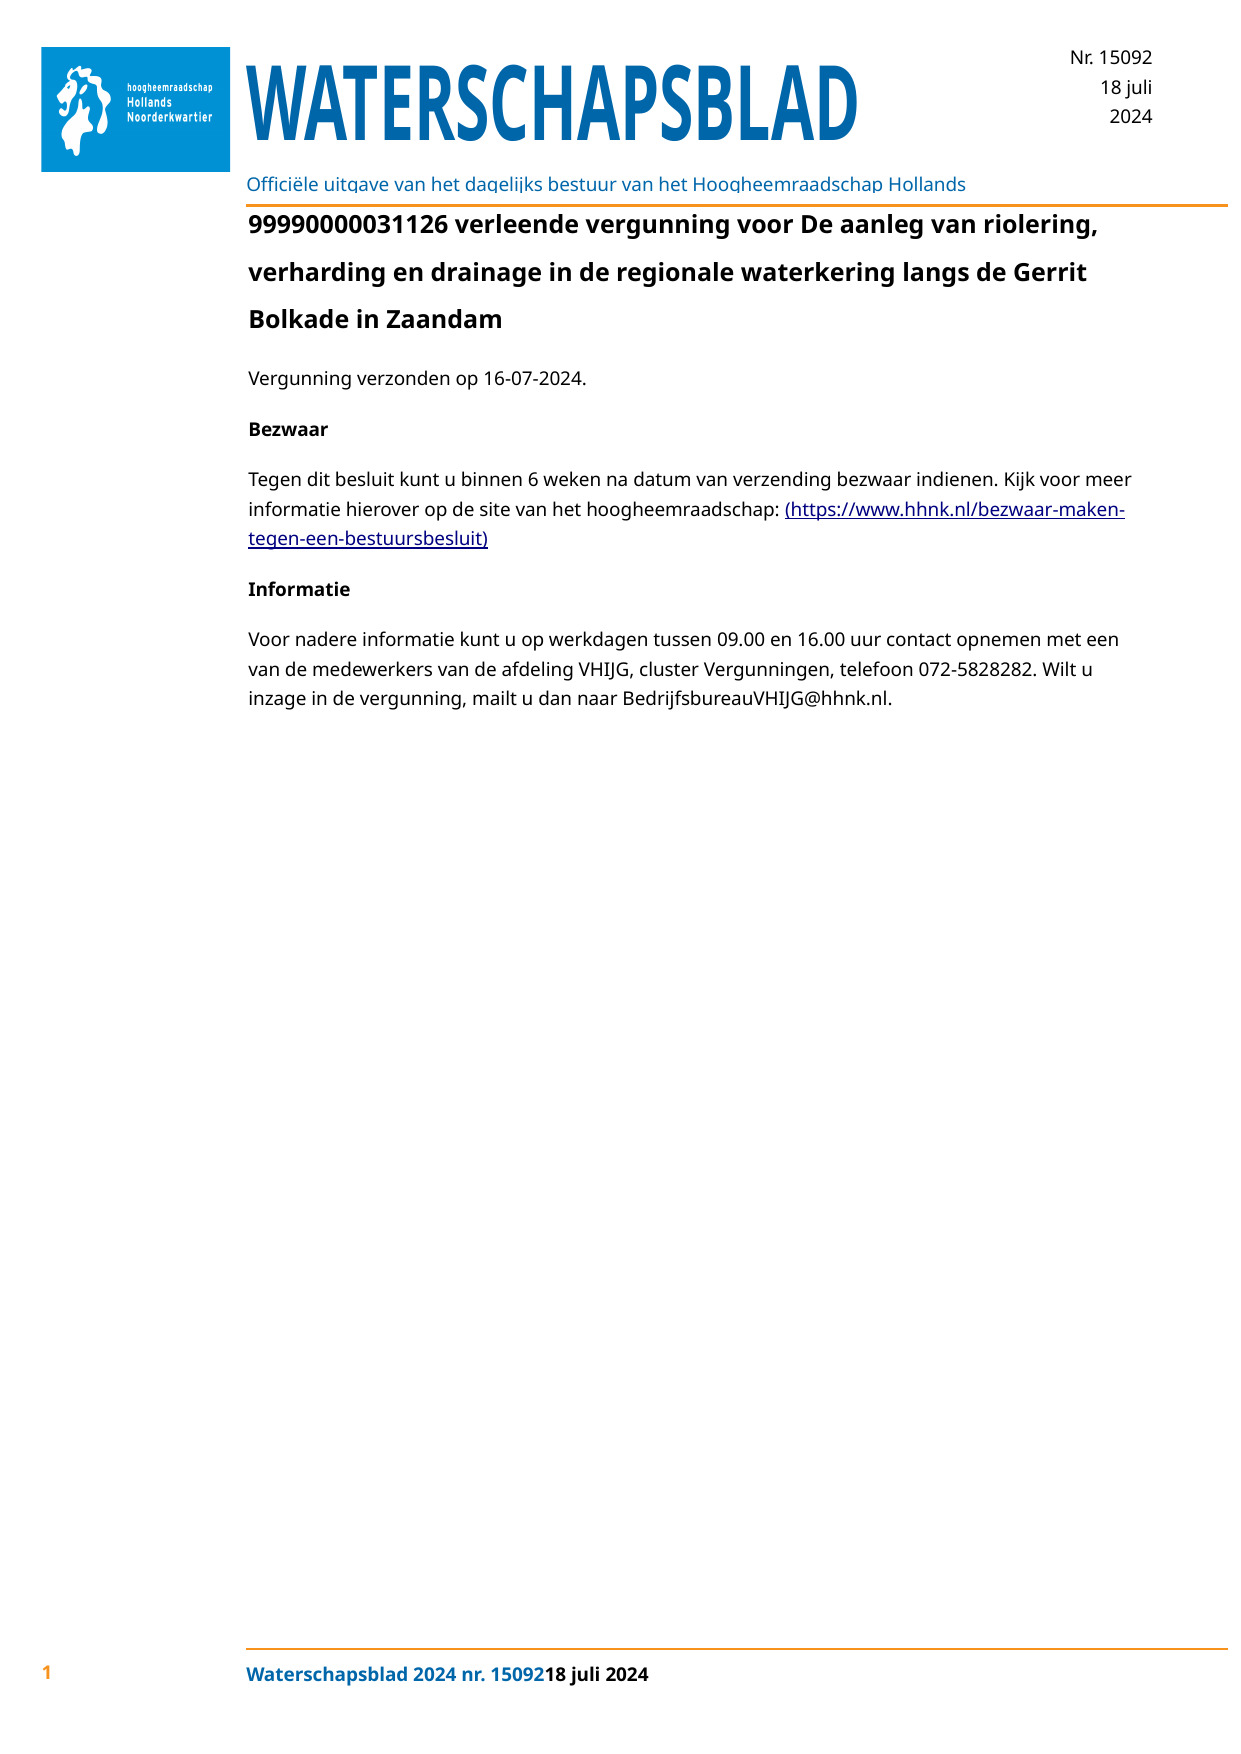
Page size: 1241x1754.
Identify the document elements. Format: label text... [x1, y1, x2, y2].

picture [68, 69, 73, 79]
picture [128, 98, 133, 106]
picture [128, 113, 133, 121]
text Vergunning verzonden op 16-07-2024. [248, 366, 1152, 391]
picture [80, 86, 87, 93]
picture [62, 100, 92, 155]
text Tegen dit besluit kunt u binnen 6 weken na datum van verzending bezwaar indienen. Kijk voor meer informatie hierover op de site van het hoogheemraadschap: (https://www.hhnk.nl/bezwaar-maken-tegen-een-bestuursbesluit) [248, 466, 1152, 551]
text 99990000031126 verleende vergunning voor De aanleg van riolering, verharding en drainage in de regionale waterkering langs de Gerrit Bolkade in Zaandam [248, 207, 1152, 336]
text Informatie [248, 576, 1152, 602]
text Bezwaar [248, 416, 1152, 442]
picture [58, 80, 77, 116]
text Voor nadere informatie kunt u op werkdagen tussen 09.00 en 16.00 uur contact opnemen met een van de medewerkers van de afdeling VHIJG, cluster Vergunningen, telefoon 072-5828282. Wilt u inzage in de vergunning, mailt u dan naar BedrijfsbureauVHIJG@hhnk.nl. [248, 626, 1152, 711]
picture [76, 67, 110, 133]
